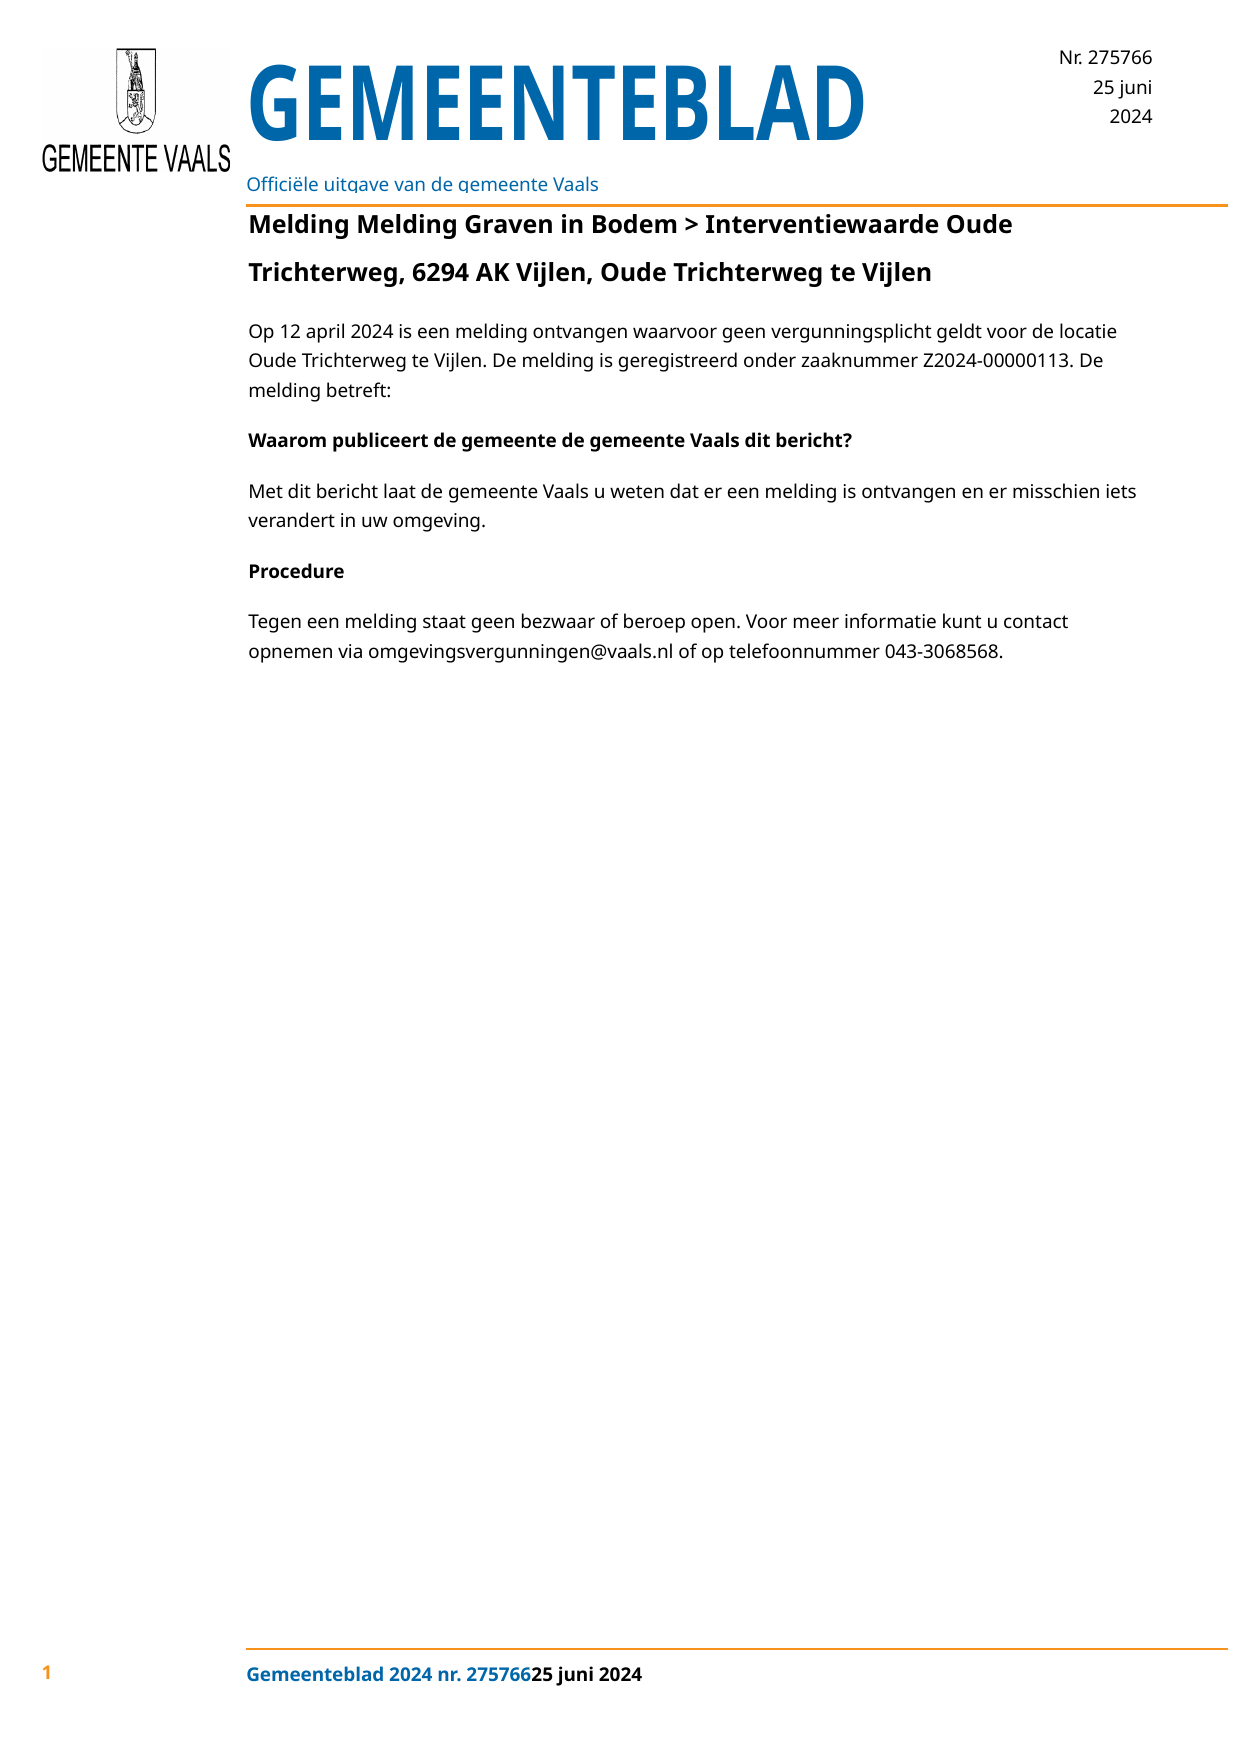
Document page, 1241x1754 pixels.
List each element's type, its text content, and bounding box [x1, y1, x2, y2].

picture [41, 47, 231, 172]
text Tegen een melding staat geen bezwaar of beroep open. Voor meer informatie kunt u contact opnemen via omgevingsvergunningen@vaals.nl of op telefoonnummer 043-3068568. [248, 608, 1152, 664]
text Waarom publiceert de gemeente de gemeente Vaals dit bericht? [248, 427, 1152, 453]
text Melding Melding Graven in Bodem > Interventiewaarde Oude Trichterweg, 6294 AK Vijlen, Oude Trichterweg te Vijlen [248, 207, 1152, 288]
text Procedure [248, 558, 1152, 584]
text Op 12 april 2024 is een melding ontvangen waarvoor geen vergunningsplicht geldt voor de locatie Oude Trichterweg te Vijlen. De melding is geregistreerd onder zaaknummer Z2024-00000113. De melding betreft: [248, 318, 1152, 403]
text Met dit bericht laat de gemeente Vaals u weten dat er een melding is ontvangen en er misschien iets verandert in uw omgeving. [248, 478, 1152, 533]
